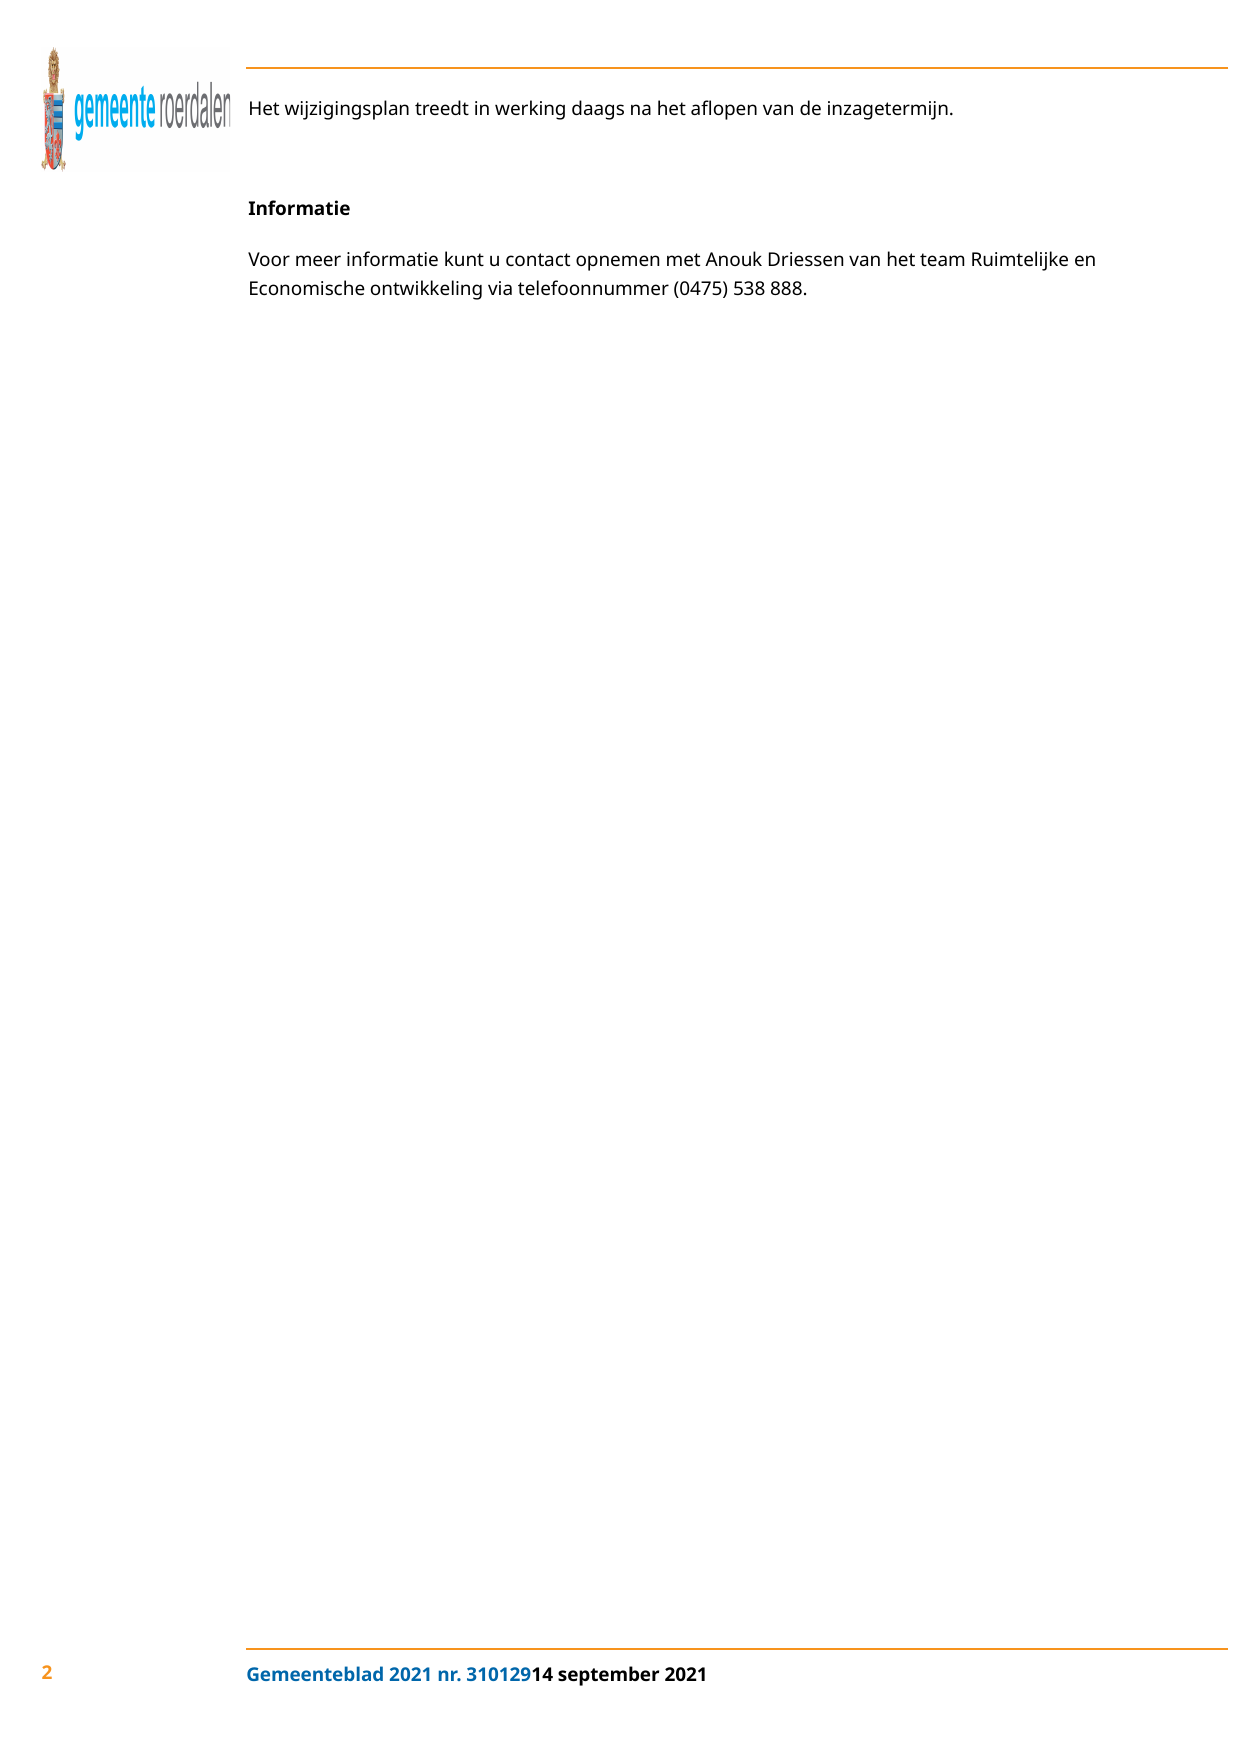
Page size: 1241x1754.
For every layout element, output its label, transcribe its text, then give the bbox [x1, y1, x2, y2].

picture [41, 47, 231, 172]
text Het wijzigingsplan treedt in werking daags na het aflopen van de inzagetermijn. [248, 95, 1152, 121]
text Informatie [248, 196, 1152, 221]
text Voor meer informatie kunt u contact opnemen met Anouk Driessen van het team Ruimtelijke en Economische ontwikkeling via telefoonnummer (0475) 538 888. [248, 246, 1152, 301]
